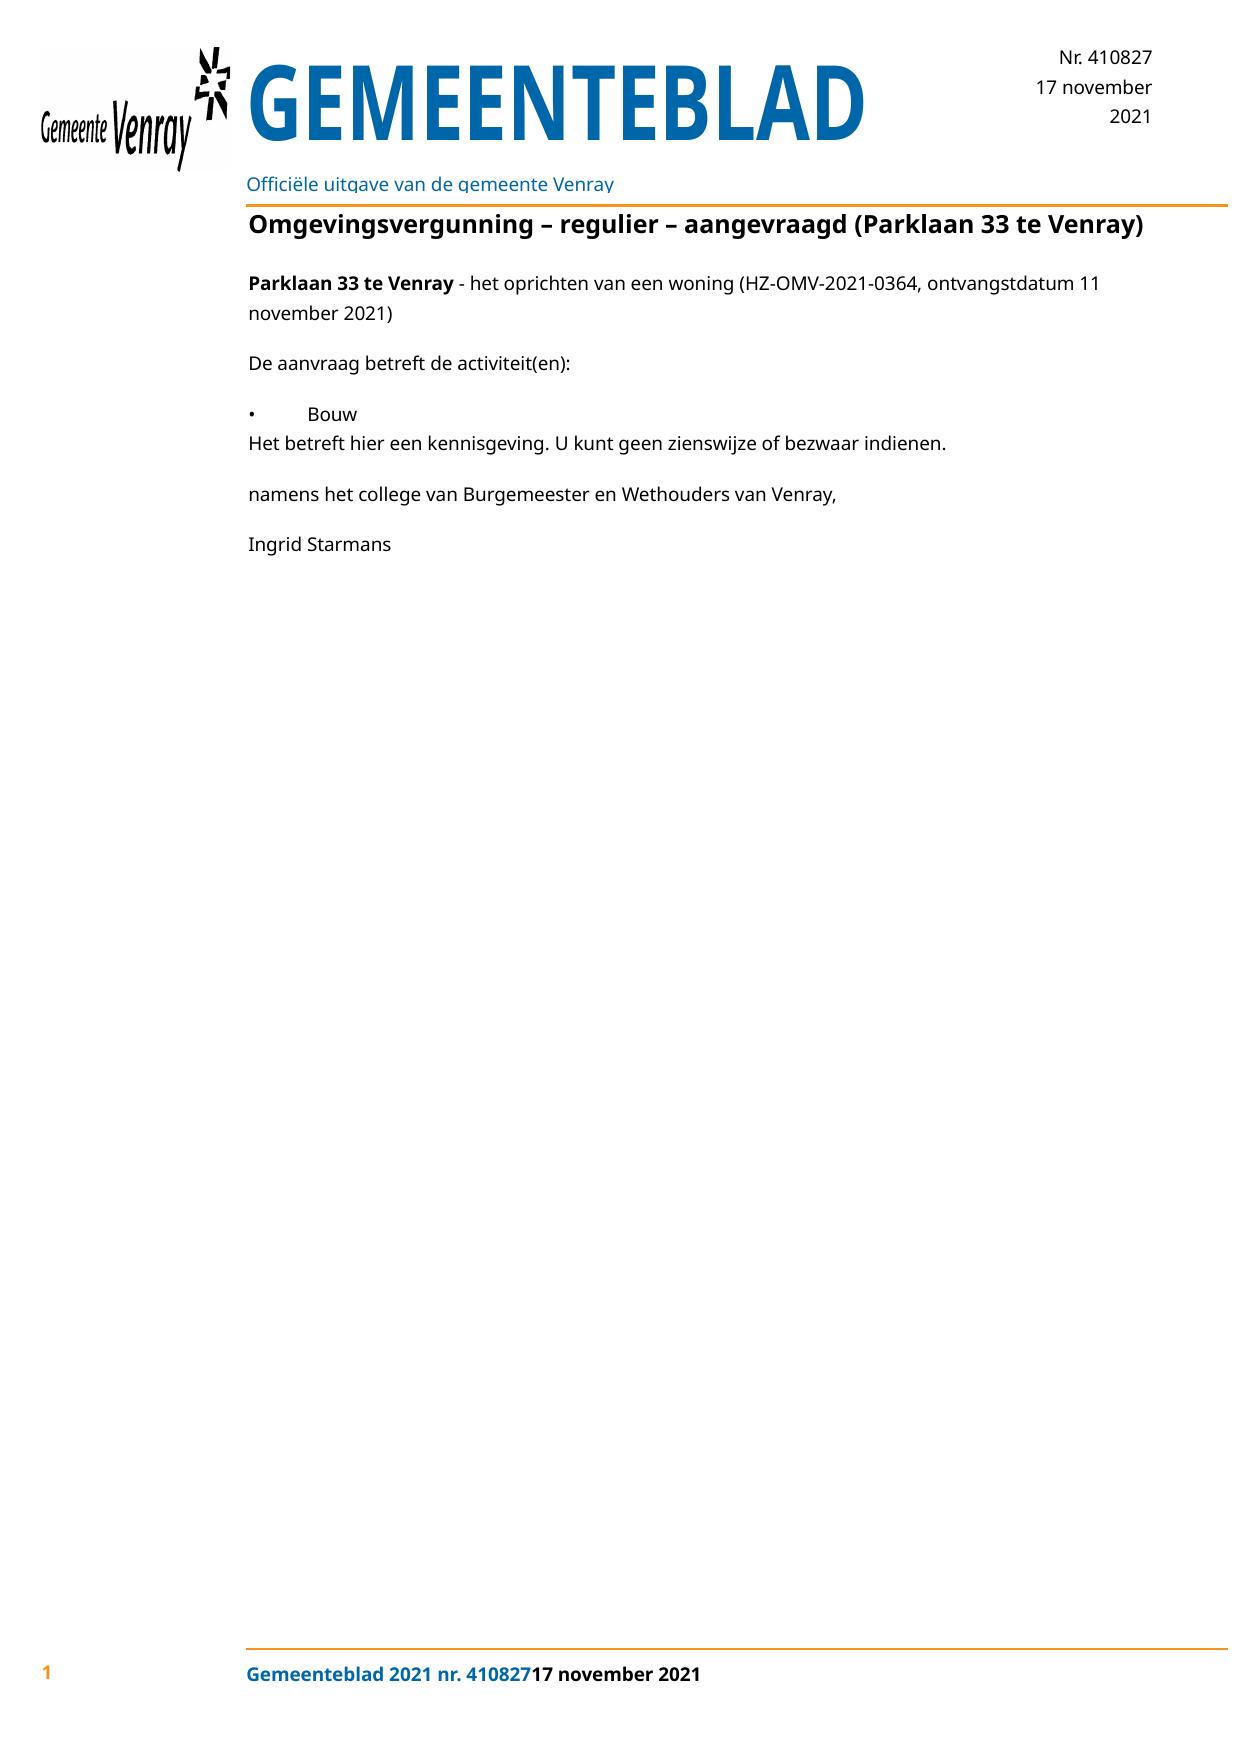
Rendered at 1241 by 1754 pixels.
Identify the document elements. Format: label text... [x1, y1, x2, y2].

text namens het college van Burgemeester en Wethouders van Venray, [248, 481, 1152, 506]
text Ingrid Starmans [248, 531, 1152, 557]
picture [41, 47, 231, 172]
list Bouw [248, 401, 1152, 426]
text Parklaan 33 te Venray - het oprichten van een woning (HZ-OMV-2021-0364, ontvangstdatum 11 november 2021) [248, 270, 1152, 326]
text Omgevingsvergunning – regulier – aangevraagd (Parklaan 33 te Venray) [248, 207, 1152, 241]
text Het betreft hier een kennisgeving. U kunt geen zienswijze of bezwaar indienen. [248, 430, 1152, 456]
text De aanvraag betreft de activiteit(en): [248, 350, 1152, 376]
